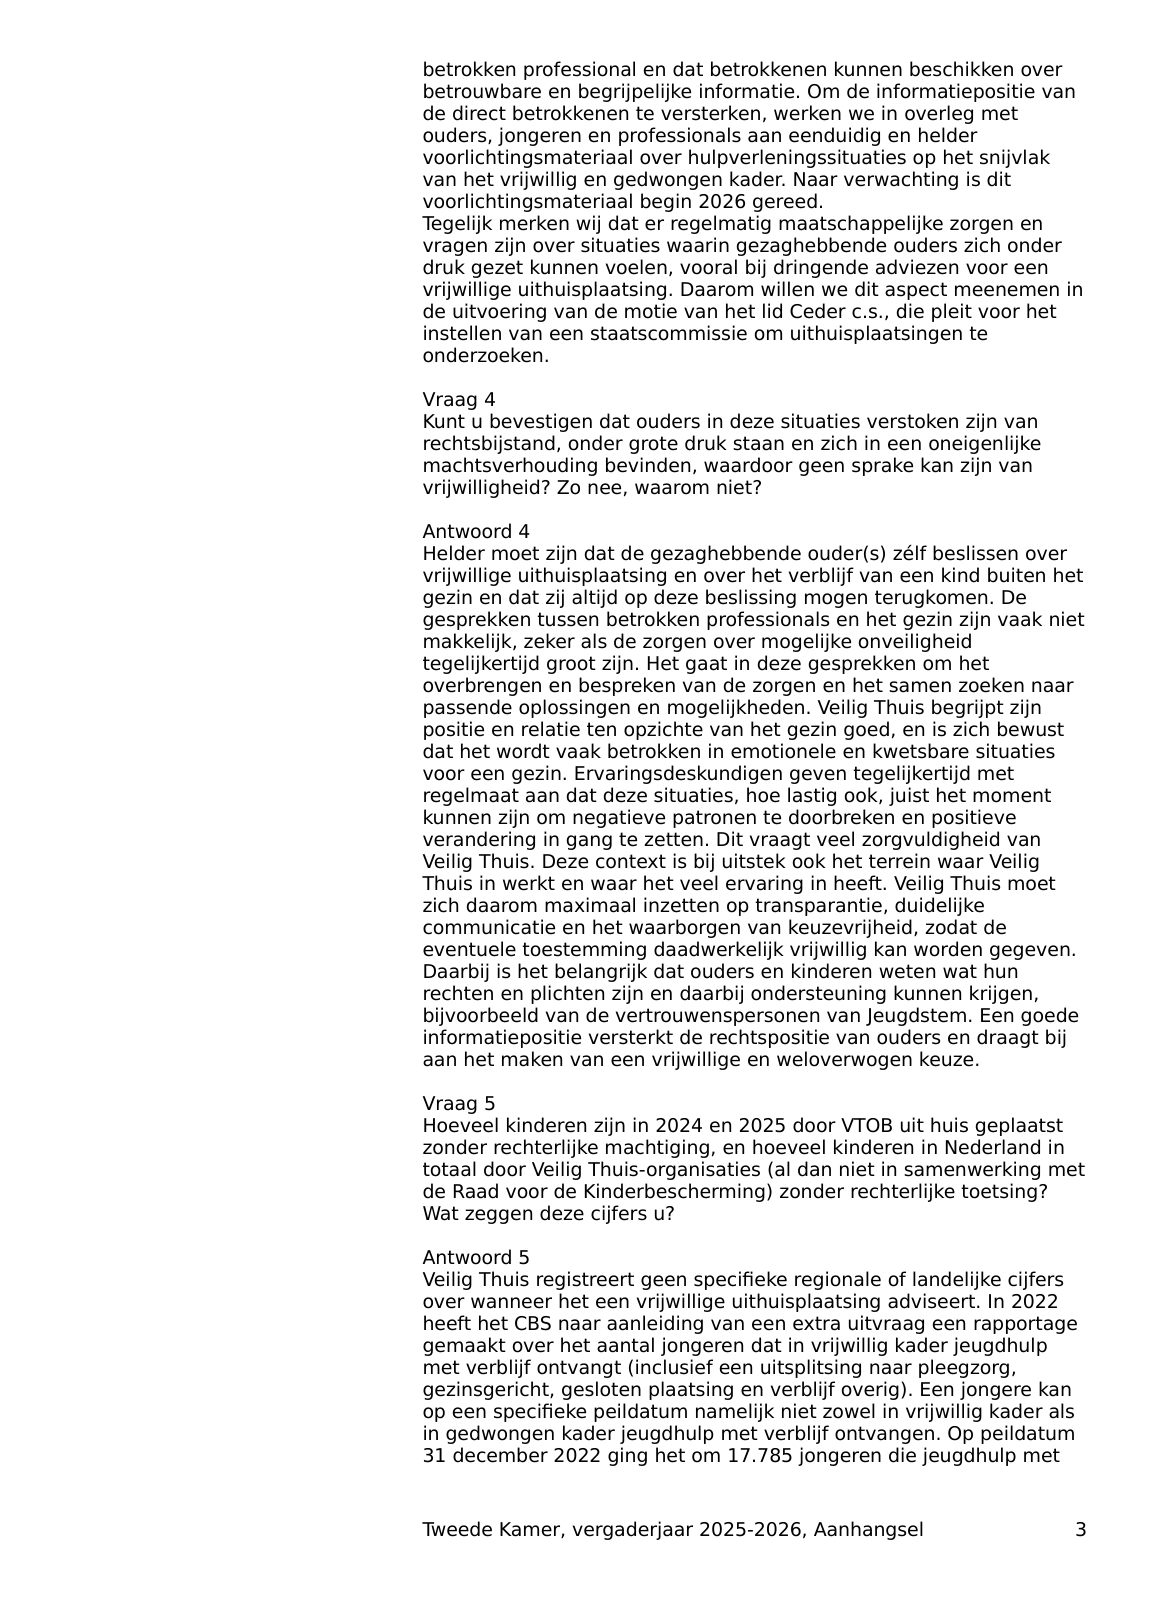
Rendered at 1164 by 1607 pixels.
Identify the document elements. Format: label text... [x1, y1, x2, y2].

text betrokken professional en dat betrokkenen kunnen beschikken over betrouwbare en begrijpelijke informatie. Om de informatiepositie van de direct betrokkenen te versterken, werken we in overleg met ouders, jongeren en professionals aan eenduidig en helder voorlichtingsmateriaal over hulpverleningssituaties op het snijvlak van het vrijwillig en gedwongen kader. Naar verwachting is dit voorlichtingsmateriaal begin 2026 gereed. [422, 59, 1087, 213]
text Antwoord 5 [422, 1247, 1087, 1269]
text Kunt u bevestigen dat ouders in deze situaties verstoken zijn van rechtsbijstand, onder grote druk staan en zich in een oneigenlijke machtsverhouding bevinden, waardoor geen sprake kan zijn van vrijwilligheid? Zo nee, waarom niet? [422, 411, 1087, 499]
text Vraag 5 [422, 1093, 1087, 1115]
text Tegelijk merken wij dat er regelmatig maatschappelijke zorgen en vragen zijn over situaties waarin gezaghebbende ouders zich onder druk gezet kunnen voelen, vooral bij dringende adviezen voor een vrijwillige uithuisplaatsing. Daarom willen we dit aspect meenemen in de uitvoering van de motie van het lid Ceder c.s., die pleit voor het instellen van een staatscommissie om uithuisplaatsingen te onderzoeken. [422, 213, 1087, 367]
text Vraag 4 [422, 389, 1087, 411]
text Daarbij is het belangrijk dat ouders en kinderen weten wat hun rechten en plichten zijn en daarbij ondersteuning kunnen krijgen, bijvoorbeeld van de vertrouwenspersonen van Jeugdstem. Een goede informatiepositie versterkt de rechtspositie van ouders en draagt bij aan het maken van een vrijwillige en weloverwogen keuze. [422, 961, 1087, 1071]
text Veilig Thuis registreert geen specifieke regionale of landelijke cijfers over wanneer het een vrijwillige uithuisplaatsing adviseert. In 2022 heeft het CBS naar aanleiding van een extra uitvraag een rapportage gemaakt over het aantal jongeren dat in vrijwillig kader jeugdhulp met verblijf ontvangt (inclusief een uitsplitsing naar pleegzorg, gezinsgericht, gesloten plaatsing en verblijf overig). Een jongere kan op een specifieke peildatum namelijk niet zowel in vrijwillig kader als in gedwongen kader jeugdhulp met verblijf ontvangen. Op peildatum 31 december 2022 ging het om 17.785 jongeren die jeugdhulp met [422, 1269, 1087, 1467]
text Antwoord 4 [422, 521, 1087, 543]
text Hoeveel kinderen zijn in 2024 en 2025 door VTOB uit huis geplaatst zonder rechterlijke machtiging, en hoeveel kinderen in Nederland in totaal door Veilig Thuis-organisaties (al dan niet in samenwerking met de Raad voor de Kinderbescherming) zonder rechterlijke toetsing? Wat zeggen deze cijfers u? [422, 1115, 1087, 1224]
text Helder moet zijn dat de gezaghebbende ouder(s) zélf beslissen over vrijwillige uithuisplaatsing en over het verblijf van een kind buiten het gezin en dat zij altijd op deze beslissing mogen terugkomen. De gesprekken tussen betrokken professionals en het gezin zijn vaak niet makkelijk, zeker als de zorgen over mogelijke onveiligheid tegelijkertijd groot zijn. Het gaat in deze gesprekken om het overbrengen en bespreken van de zorgen en het samen zoeken naar passende oplossingen en mogelijkheden. Veilig Thuis begrijpt zijn positie en relatie ten opzichte van het gezin goed, en is zich bewust dat het wordt vaak betrokken in emotionele en kwetsbare situaties voor een gezin. Ervaringsdeskundigen geven tegelijkertijd met regelmaat aan dat deze situaties, hoe lastig ook, juist het moment kunnen zijn om negatieve patronen te doorbreken en positieve verandering in gang te zetten. Dit vraagt veel zorgvuldigheid van Veilig Thuis. Deze context is bij uitstek ook het terrein waar Veilig Thuis in werkt en waar het veel ervaring in heeft. Veilig Thuis moet zich daarom maximaal inzetten op transparantie, duidelijke communicatie en het waarborgen van keuzevrijheid, zodat de eventuele toestemming daadwerkelijk vrijwillig kan worden gegeven. [422, 543, 1087, 961]
